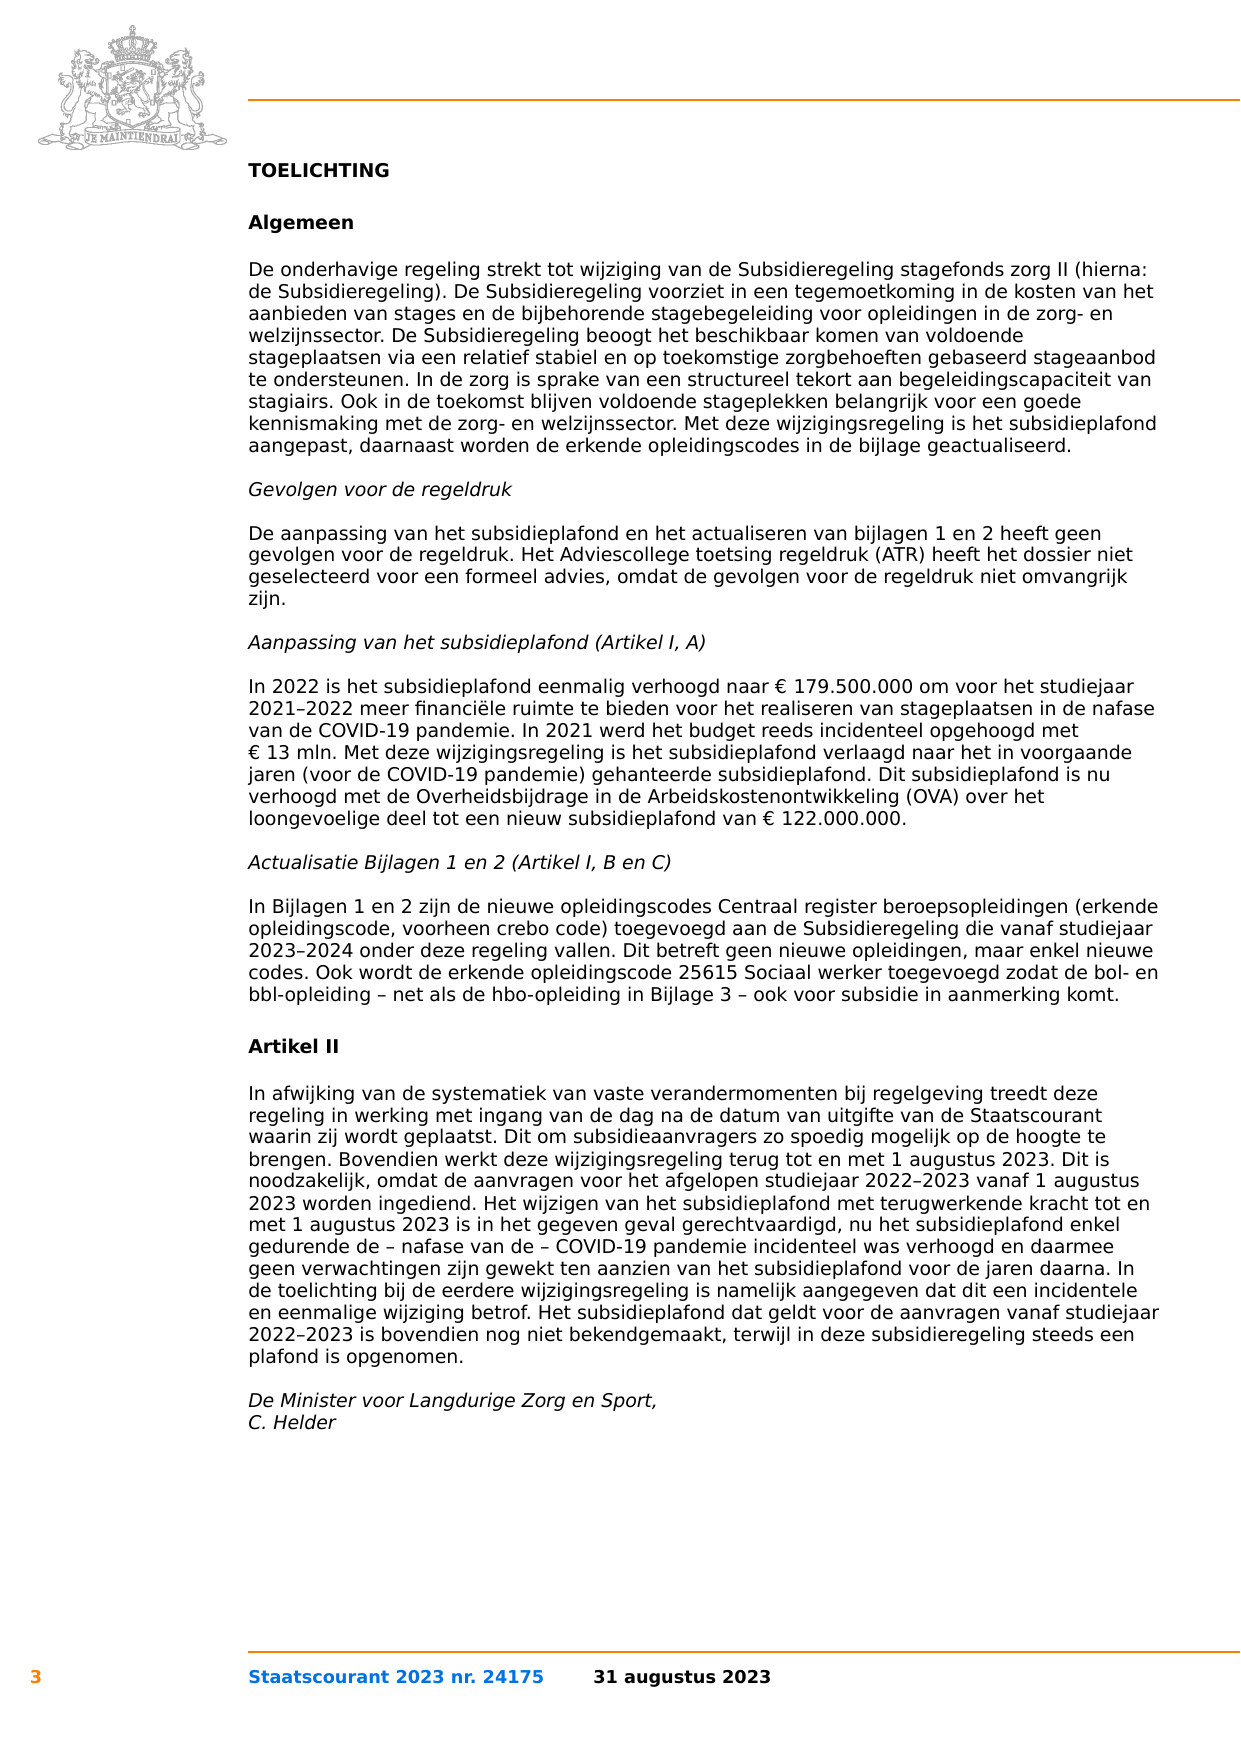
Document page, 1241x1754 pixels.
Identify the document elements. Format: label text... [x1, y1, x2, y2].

subtitle Artikel II [248, 1036, 1163, 1057]
picture [38, 25, 227, 150]
subtitle Algemeen [248, 212, 1163, 234]
text In 2022 is het subsidieplafond eenmalig verhoogd naar € 179.500.000 om voor het studiejaar 2021–2022 meer financiële ruimte te bieden voor het realiseren van stageplaatsen in de nafase van de COVID-19 pandemie. In 2021 werd het budget reeds incidenteel opgehoogd met € 13 mln. Met deze wijzigingsregeling is het subsidieplafond verlaagd naar het in voorgaande jaren (voor de COVID-19 pandemie) gehanteerde subsidieplafond. Dit subsidieplafond is nu verhoogd met de Overheidsbijdrage in de Arbeidskostenontwikkeling (OVA) over het loongevoelige deel tot een nieuw subsidieplafond van € 122.000.000. [248, 676, 1163, 830]
subtitle Aanpassing van het subsidieplafond (Artikel I, A) [248, 632, 1163, 654]
text De onderhavige regeling strekt tot wijziging van de Subsidieregeling stagefonds zorg II (hierna: de Subsidieregeling). De Subsidieregeling voorziet in een tegemoetkoming in de kosten van het aanbieden van stages en de bijbehorende stagebegeleiding voor opleidingen in de zorg- en welzijnssector. De Subsidieregeling beoogt het beschikbaar komen van voldoende stageplaatsen via een relatief stabiel en op toekomstige zorgbehoeften gebaseerd stageaanbod te ondersteunen. In de zorg is sprake van een structureel tekort aan begeleidingscapaciteit van stagiairs. Ook in de toekomst blijven voldoende stageplekken belangrijk voor een goede kennismaking met de zorg- en welzijnssector. Met deze wijzigingsregeling is het subsidieplafond aangepast, daarnaast worden de erkende opleidingscodes in de bijlage geactualiseerd. [248, 259, 1163, 457]
text De aanpassing van het subsidieplafond en het actualiseren van bijlagen 1 en 2 heeft geen gevolgen voor de regeldruk. Het Adviescollege toetsing regeldruk (ATR) heeft het dossier niet geselecteerd voor een formeel advies, omdat de gevolgen voor de regeldruk niet omvangrijk zijn. [248, 522, 1163, 610]
text In Bijlagen 1 en 2 zijn de nieuwe opleidingscodes Centraal register beroepsopleidingen (erkende opleidingscode, voorheen crebo code) toegevoegd aan de Subsidieregeling die vanaf studiejaar 2023–2024 onder deze regeling vallen. Dit betreft geen nieuwe opleidingen, maar enkel nieuwe codes. Ook wordt de erkende opleidingscode 25615 Sociaal werker toegevoegd zodat de bol- en bbl-opleiding – net als de hbo-opleiding in Bijlage 3 – ook voor subsidie in aanmerking komt. [248, 896, 1163, 1006]
text In afwijking van de systematiek van vaste verandermomenten bij regelgeving treedt deze regeling in werking met ingang van de dag na de datum van uitgifte van de Staatscourant waarin zij wordt geplaatst. Dit om subsidieaanvragers zo spoedig mogelijk op de hoogte te brengen. Bovendien werkt deze wijzigingsregeling terug tot en met 1 augustus 2023. Dit is noodzakelijk, omdat de aanvragen voor het afgelopen studiejaar 2022–2023 vanaf 1 augustus 2023 worden ingediend. Het wijzigen van het subsidieplafond met terugwerkende kracht tot en met 1 augustus 2023 is in het gegeven geval gerechtvaardigd, nu het subsidieplafond enkel gedurende de – nafase van de – COVID-19 pandemie incidenteel was verhoogd en daarmee geen verwachtingen zijn gewekt ten aanzien van het subsidieplafond voor de jaren daarna. In de toelichting bij de eerdere wijzigingsregeling is namelijk aangegeven dat dit een incidentele en eenmalige wijziging betrof. Het subsidieplafond dat geldt voor de aanvragen vanaf studiejaar 2022–2023 is bovendien nog niet bekendgemaakt, terwijl in deze subsidieregeling steeds een plafond is opgenomen. [248, 1082, 1163, 1368]
subtitle Actualisatie Bijlagen 1 en 2 (Artikel I, B en C) [248, 852, 1163, 874]
text De Minister voor Langdurige Zorg en Sport, C. Helder [248, 1390, 1163, 1434]
subtitle Gevolgen voor de regeldruk [248, 478, 1163, 501]
subtitle TOELICHTING [248, 160, 1163, 182]
